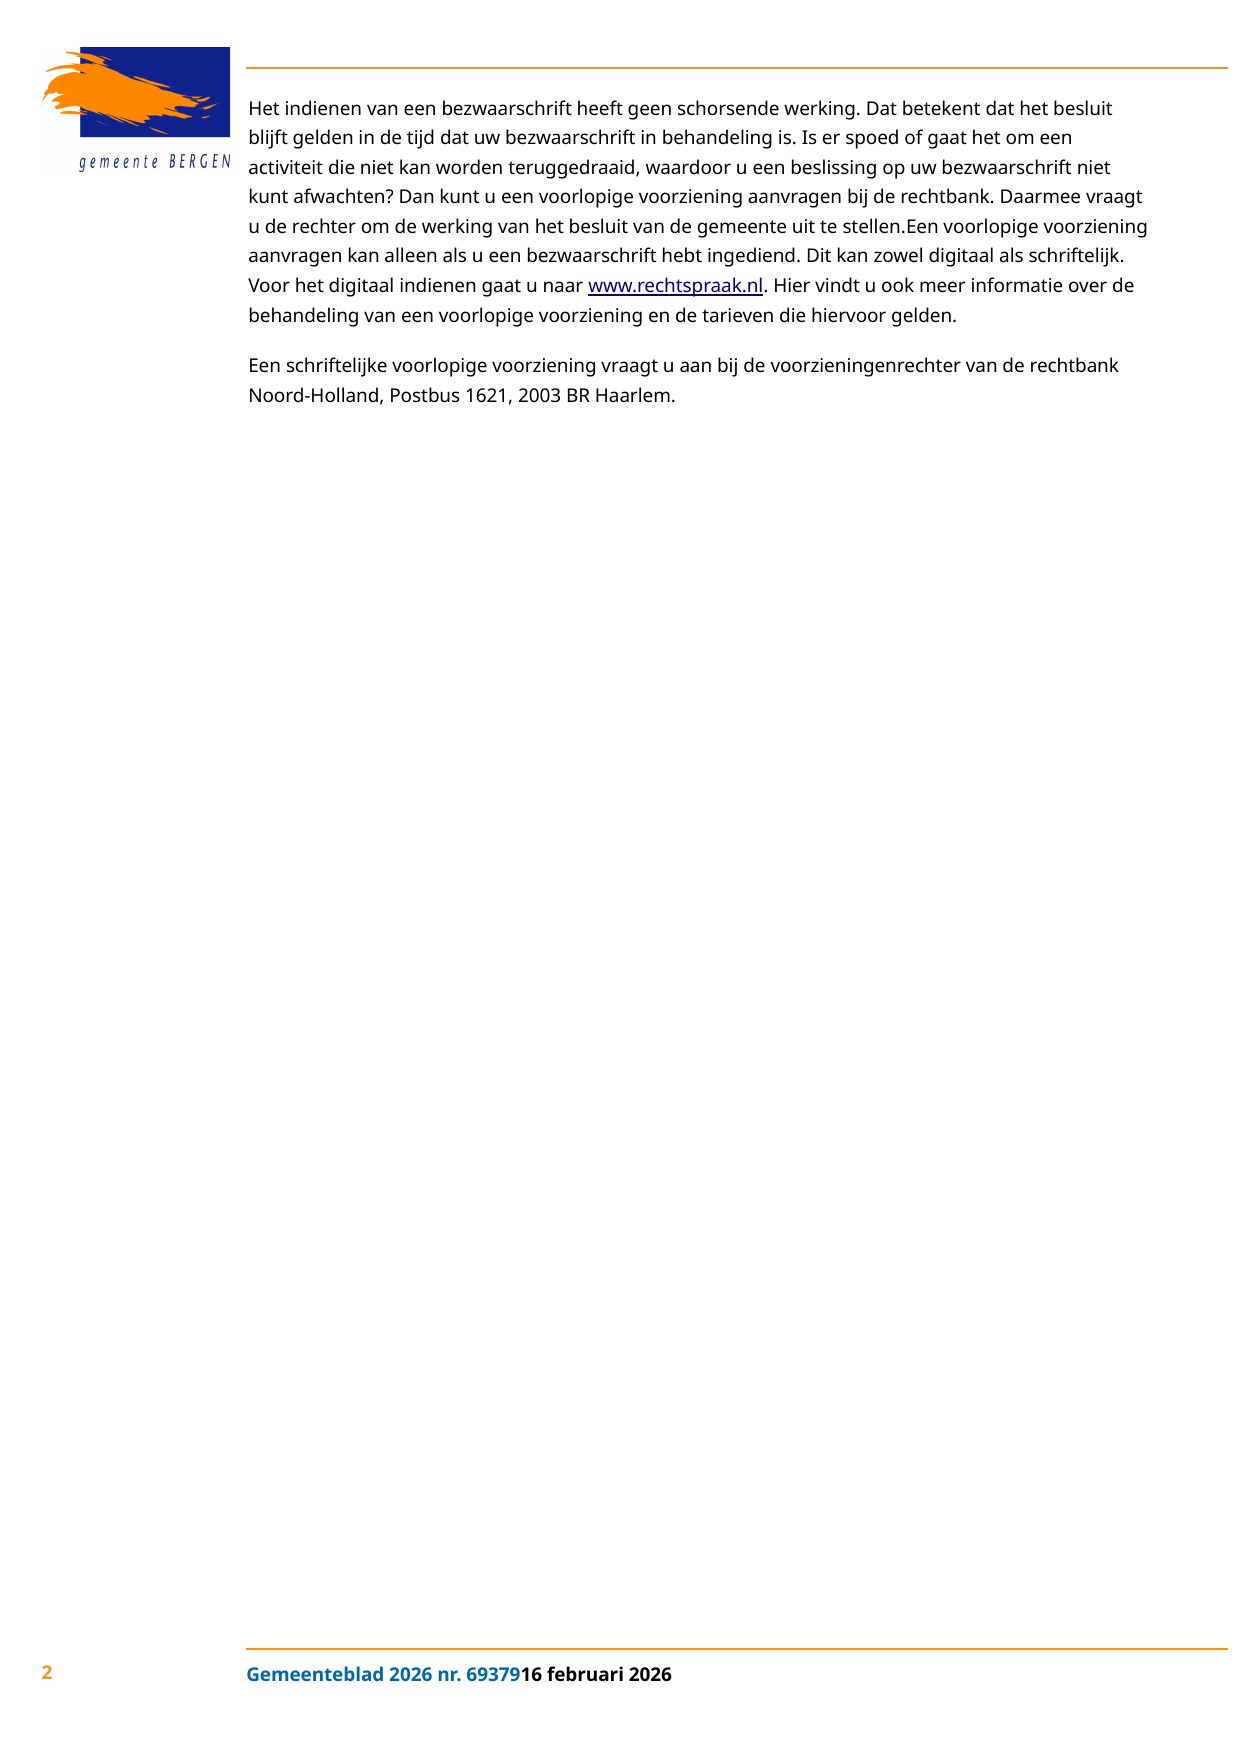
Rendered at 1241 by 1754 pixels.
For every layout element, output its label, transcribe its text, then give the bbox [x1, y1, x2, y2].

text Een schriftelijke voorlopige voorziening vraagt u aan bij de voorzieningenrechter van de rechtbank Noord-Holland, Postbus 1621, 2003 BR Haarlem. [248, 352, 1152, 408]
text Het indienen van een bezwaarschrift heeft geen schorsende werking. Dat betekent dat het besluit blijft gelden in de tijd dat uw bezwaarschrift in behandeling is. Is er spoed of gaat het om een activiteit die niet kan worden teruggedraaid, waardoor u een beslissing op uw bezwaarschrift niet kunt afwachten? Dan kunt u een voorlopige voorziening aanvragen bij de rechtbank. Daarmee vraagt u de rechter om de werking van het besluit van de gemeente uit te stellen.Een voorlopige voorziening aanvragen kan alleen als u een bezwaarschrift hebt ingediend. Dit kan zowel digitaal als schriftelijk. Voor het digitaal indienen gaat u naar www.rechtspraak.nl. Hier vindt u ook meer informatie over de behandeling van een voorlopige voorziening en de tarieven die hiervoor gelden. [248, 95, 1152, 328]
picture [41, 47, 231, 172]
